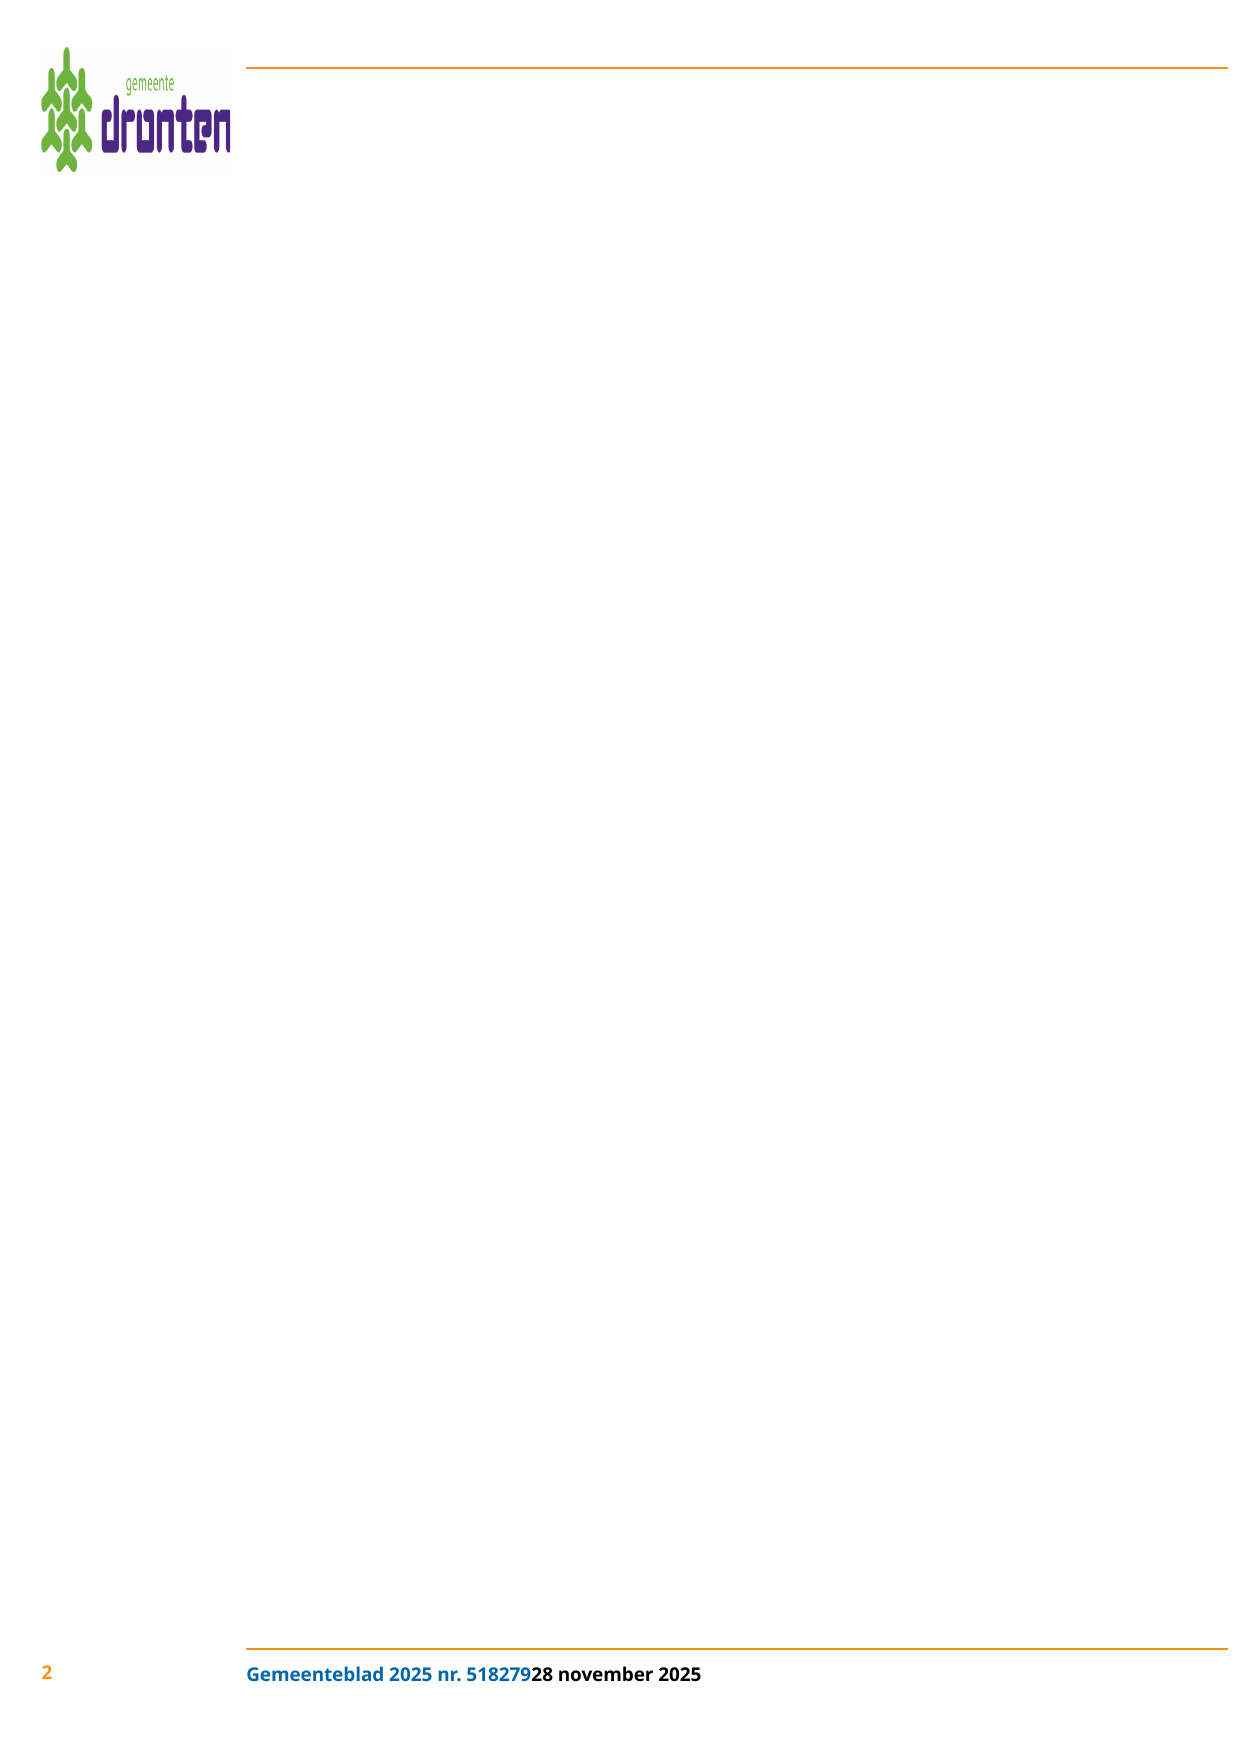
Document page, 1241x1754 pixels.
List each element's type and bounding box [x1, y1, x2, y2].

picture [41, 47, 231, 172]
